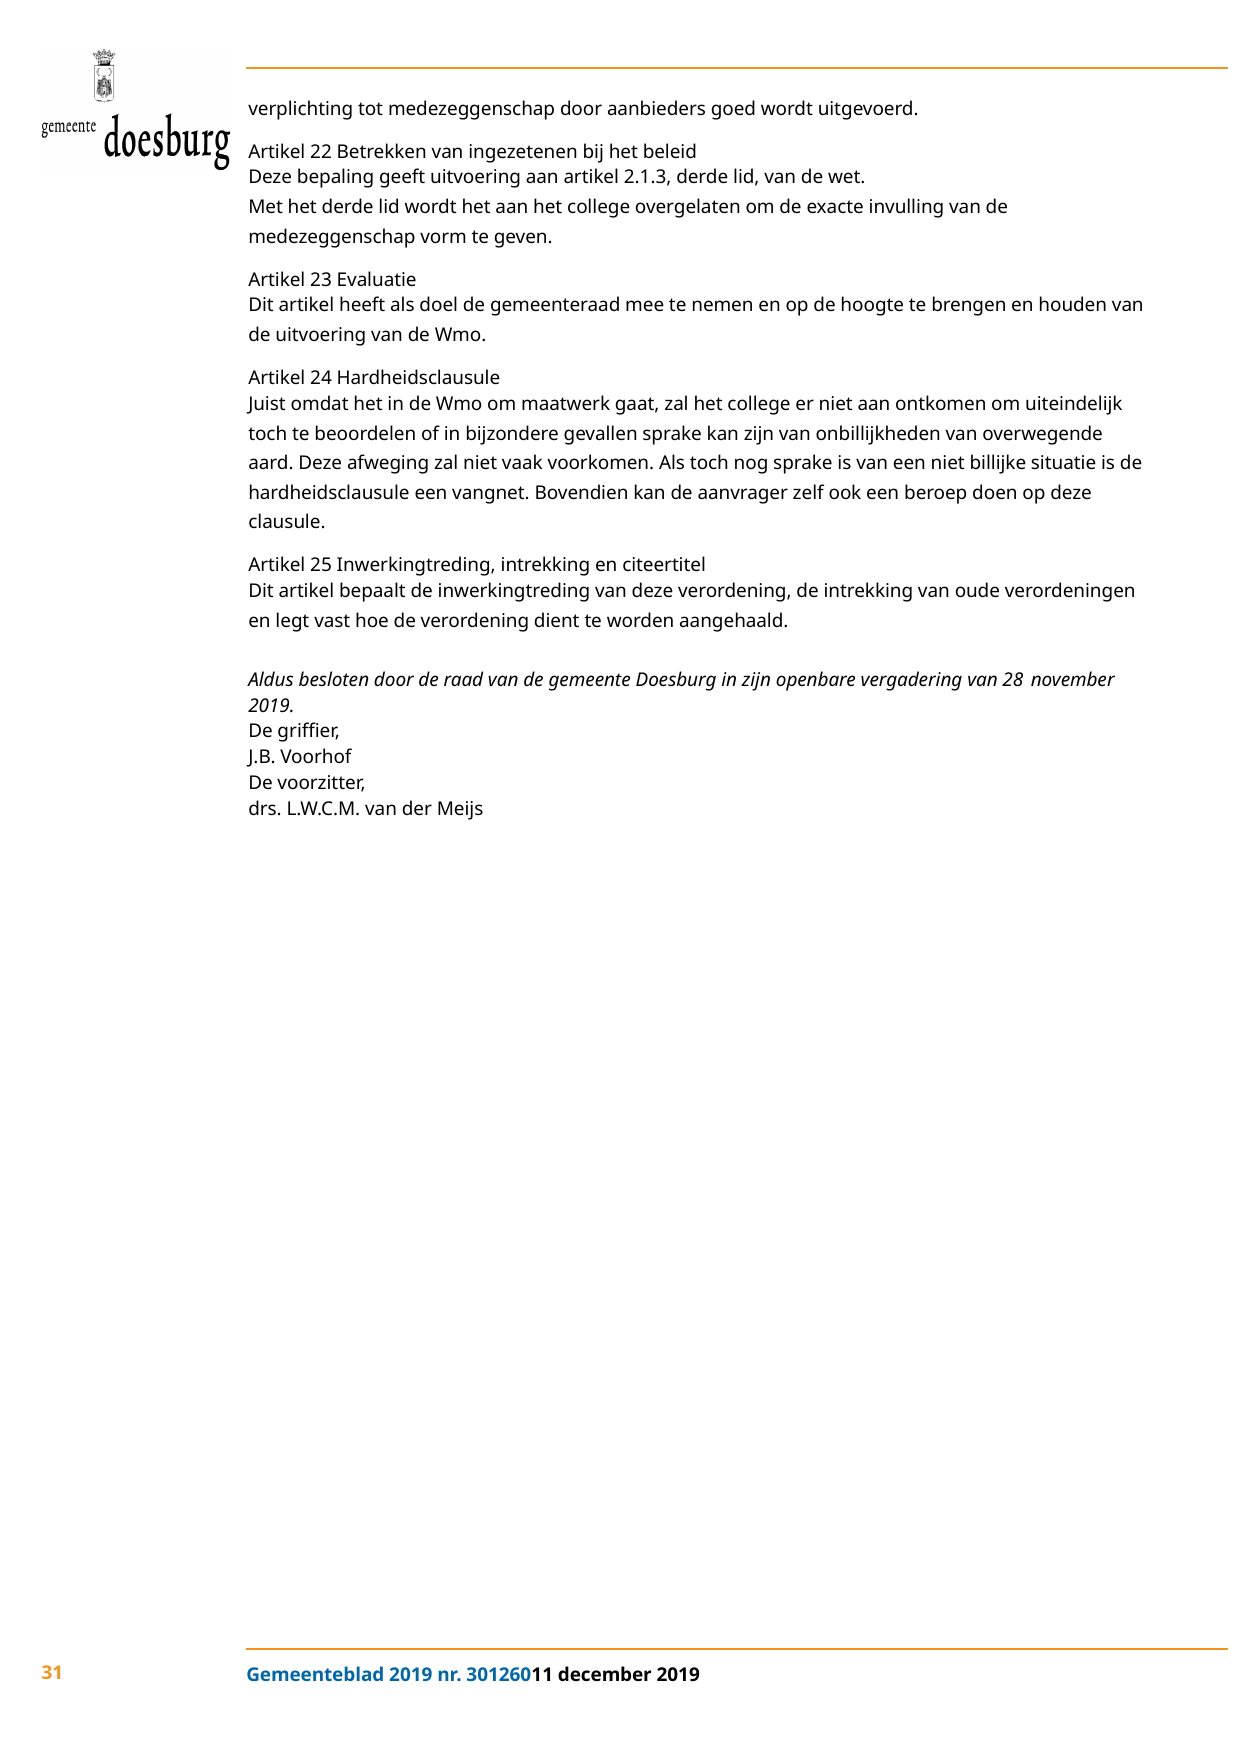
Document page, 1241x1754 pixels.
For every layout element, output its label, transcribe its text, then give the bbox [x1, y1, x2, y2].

text Juist omdat het in de Wmo om maatwerk gaat, zal het college er niet aan ontkomen om uiteindelijk toch te beoordelen of in bijzondere gevallen sprake kan zijn van onbillijkheden van overwegende aard. Deze afweging zal niet vaak voorkomen. Als toch nog sprake is van een niet billijke situatie is de hardheidsclausule een vangnet. Bovendien kan de aanvrager zelf ook een beroep doen op deze clausule. [248, 390, 1152, 534]
text Artikel 23 Evaluatie [248, 266, 1152, 292]
text Deze bepaling geeft uitvoering aan artikel 2.1.3, derde lid, van de wet. [248, 164, 1152, 189]
text verplichting tot medezeggenschap door aanbieders goed wordt uitgevoerd. [248, 95, 1152, 121]
text Artikel 25 Inwerkingtreding, intrekking en citeertitel [248, 552, 1152, 577]
text Artikel 24 Hardheidsclausule [248, 364, 1152, 390]
text De griffier, [248, 717, 1152, 743]
text Dit artikel heeft als doel de gemeenteraad mee te nemen en op de hoogte te brengen en houden van de uitvoering van de Wmo. [248, 292, 1152, 347]
text De voorzitter, [248, 769, 1152, 795]
text Artikel 22 Betrekken van ingezetenen bij het beleid [248, 138, 1152, 164]
text Aldus besloten door de raad van de gemeente Doesburg in zijn openbare vergadering van 28 november 2019. [248, 666, 1152, 717]
text drs. L.W.C.M. van der Meijs [248, 795, 1152, 820]
text J.B. Voorhof [248, 743, 1152, 769]
text Met het derde lid wordt het aan het college overgelaten om de exacte invulling van de medezeggenschap vorm te geven. [248, 193, 1152, 248]
picture [41, 47, 231, 172]
text Dit artikel bepaalt de inwerkingtreding van deze verordening, de intrekking van oude verordeningen en legt vast hoe de verordening dient te worden aangehaald. [248, 577, 1152, 633]
